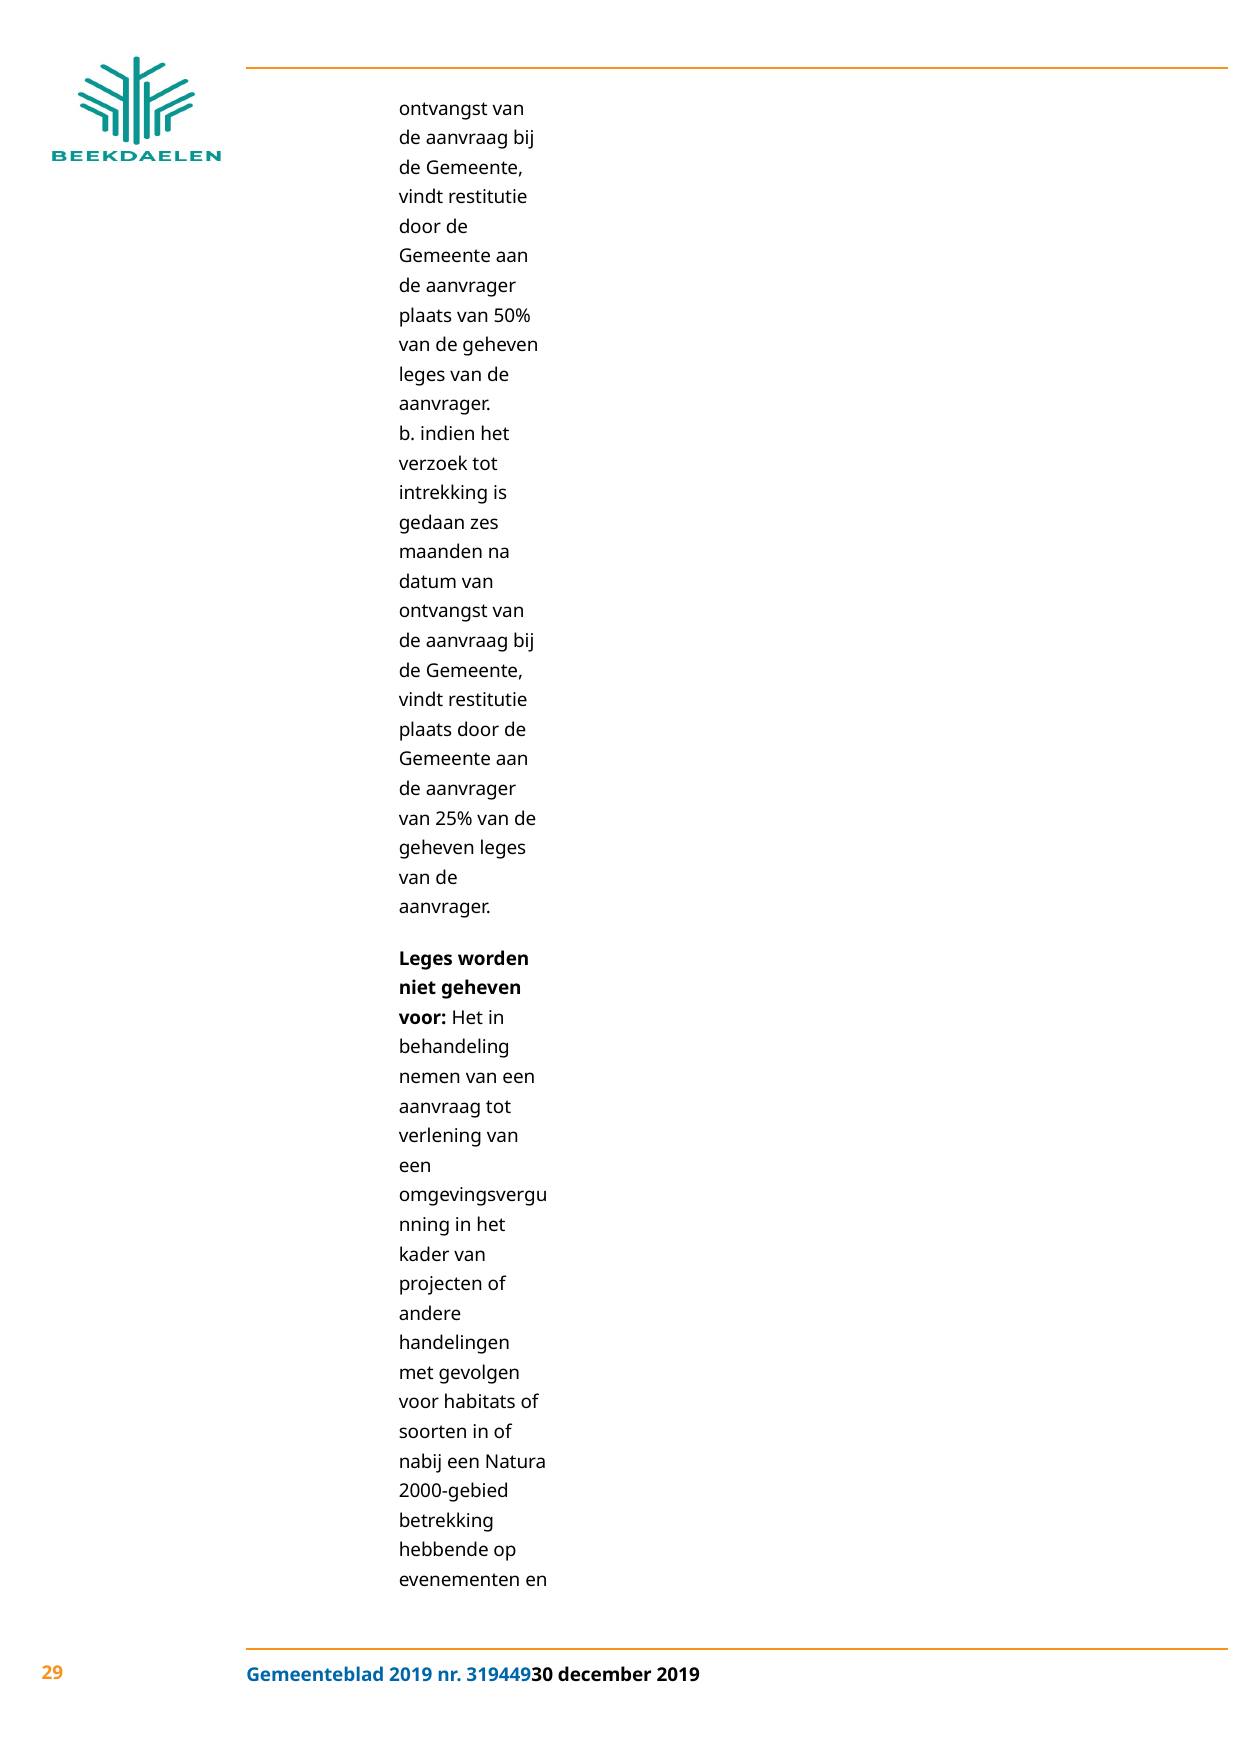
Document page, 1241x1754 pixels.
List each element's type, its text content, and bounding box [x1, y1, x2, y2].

picture [41, 47, 231, 172]
table_cell [549, 919, 700, 945]
table_cell [248, 945, 398, 1592]
table_cell [248, 95, 398, 919]
table_cell [248, 919, 398, 945]
table_cell [399, 919, 549, 945]
table_cell [549, 95, 700, 919]
table_cell ontvangst van de aanvraag bij de Gemeente, vindt restitutie door de Gemeente aan de aanvrager plaats van 50% van de geheven leges van de aanvrager. b. indien het verzoek tot intrekking is gedaan zes maanden na datum van ontvangst van de aanvraag bij de Gemeente, vindt restitutie plaats door de Gemeente aan de aanvrager van 25% van de geheven leges van de aanvrager. [399, 95, 549, 919]
table_cell Leges worden niet geheven voor: Het in behandeling nemen van een aanvraag tot verlening van een omgevingsvergunning in het kader van projecten of andere handelingen met gevolgen voor habitats of soorten in of nabij een Natura 2000-gebied betrekking hebbende op evenementen en [399, 945, 549, 1592]
table_cell [549, 945, 700, 1592]
